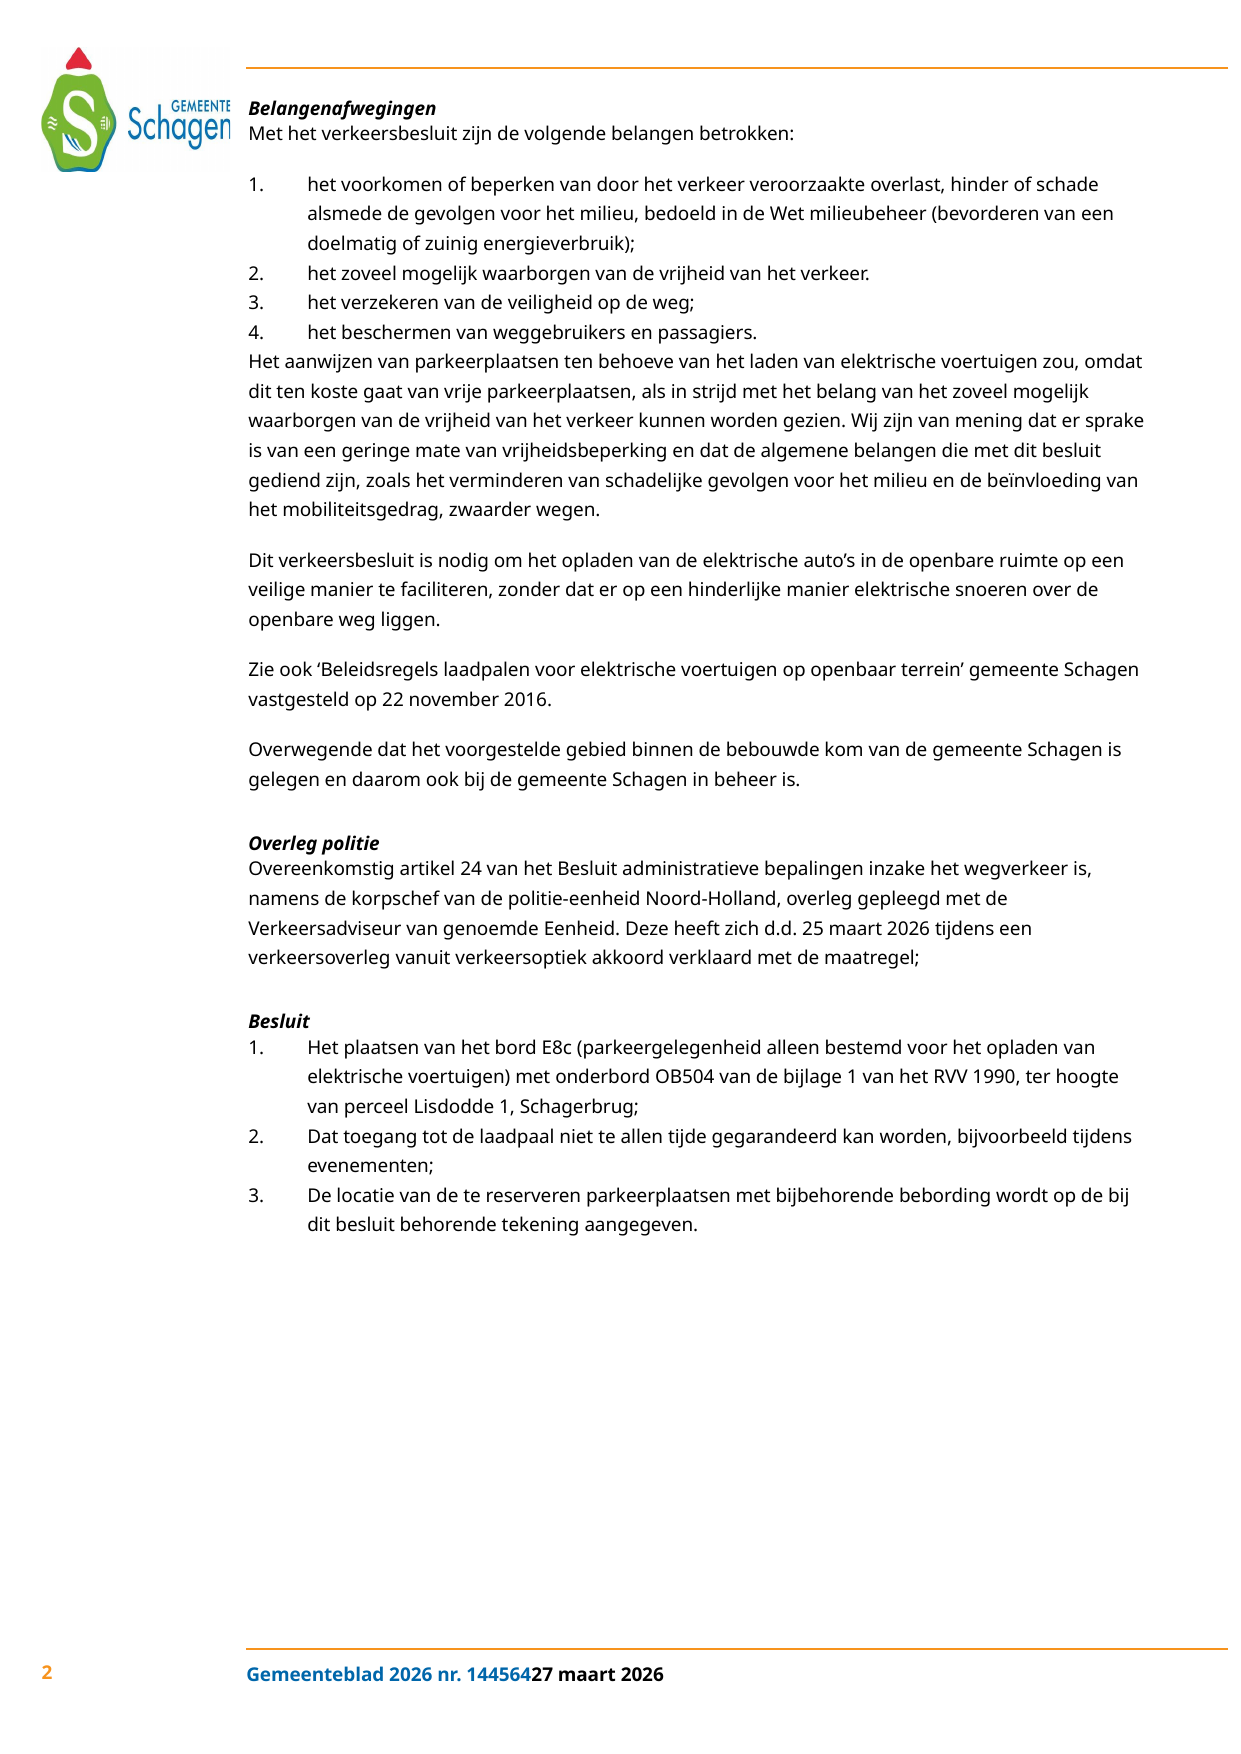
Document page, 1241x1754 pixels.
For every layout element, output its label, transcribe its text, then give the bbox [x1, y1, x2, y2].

list het zoveel mogelijk waarborgen van de vrijheid van het verkeer. [248, 260, 1152, 285]
list Dat toegang tot de laadpaal niet te allen tijde gegarandeerd kan worden, bijvoorbeeld tijdens evenementen; [248, 1123, 1152, 1178]
list De locatie van de te reserveren parkeerplaatsen met bijbehorende bebording wordt op de bij dit besluit behorende tekening aangegeven. [248, 1182, 1152, 1237]
text Belangenafwegingen [248, 95, 1152, 121]
list het voorkomen of beperken van door het verkeer veroorzaakte overlast, hinder of schade alsmede de gevolgen voor het milieu, bedoeld in de Wet milieubeheer (bevorderen van een doelmatig of zuinig energieverbruik); [248, 171, 1152, 256]
text Met het verkeersbesluit zijn de volgende belangen betrokken: [248, 121, 1152, 146]
text Overeenkomstig artikel 24 van het Besluit administratieve bepalingen inzake het wegverkeer is, namens de korpschef van de politie-eenheid Noord-Holland, overleg gepleegd met de Verkeersadviseur van genoemde Eenheid. Deze heeft zich d.d. 25 maart 2026 tijdens een verkeersoverleg vanuit verkeersoptiek akkoord verklaard met de maatregel; [248, 856, 1152, 970]
list Het plaatsen van het bord E8c (parkeergelegenheid alleen bestemd voor het opladen van elektrische voertuigen) met onderbord OB504 van de bijlage 1 van het RVV 1990, ter hoogte van perceel Lisdodde 1, Schagerbrug; [248, 1034, 1152, 1119]
text Overwegende dat het voorgestelde gebied binnen de bebouwde kom van de gemeente Schagen is gelegen en daarom ook bij de gemeente Schagen in beheer is. [248, 736, 1152, 792]
text Dit verkeersbesluit is nodig om het opladen van de elektrische auto’s in de openbare ruimte op een veilige manier te faciliteren, zonder dat er op een hinderlijke manier elektrische snoeren over de openbare weg liggen. [248, 547, 1152, 632]
text Besluit [248, 1008, 1152, 1034]
text Het aanwijzen van parkeerplaatsen ten behoeve van het laden van elektrische voertuigen zou, omdat dit ten koste gaat van vrije parkeerplaatsen, als in strijd met het belang van het zoveel mogelijk waarborgen van de vrijheid van het verkeer kunnen worden gezien. Wij zijn van mening dat er sprake is van een geringe mate van vrijheidsbeperking en dat de algemene belangen die met dit besluit gediend zijn, zoals het verminderen van schadelijke gevolgen voor het milieu en de beïnvloeding van het mobiliteitsgedrag, zwaarder wegen. [248, 348, 1152, 522]
list het beschermen van weggebruikers en passagiers. [248, 319, 1152, 344]
list het verzekeren van de veiligheid op de weg; [248, 289, 1152, 315]
picture [41, 47, 231, 172]
text Overleg politie [248, 830, 1152, 856]
text Zie ook ‘Beleidsregels laadpalen voor elektrische voertuigen op openbaar terrein’ gemeente Schagen vastgesteld op 22 november 2016. [248, 656, 1152, 712]
